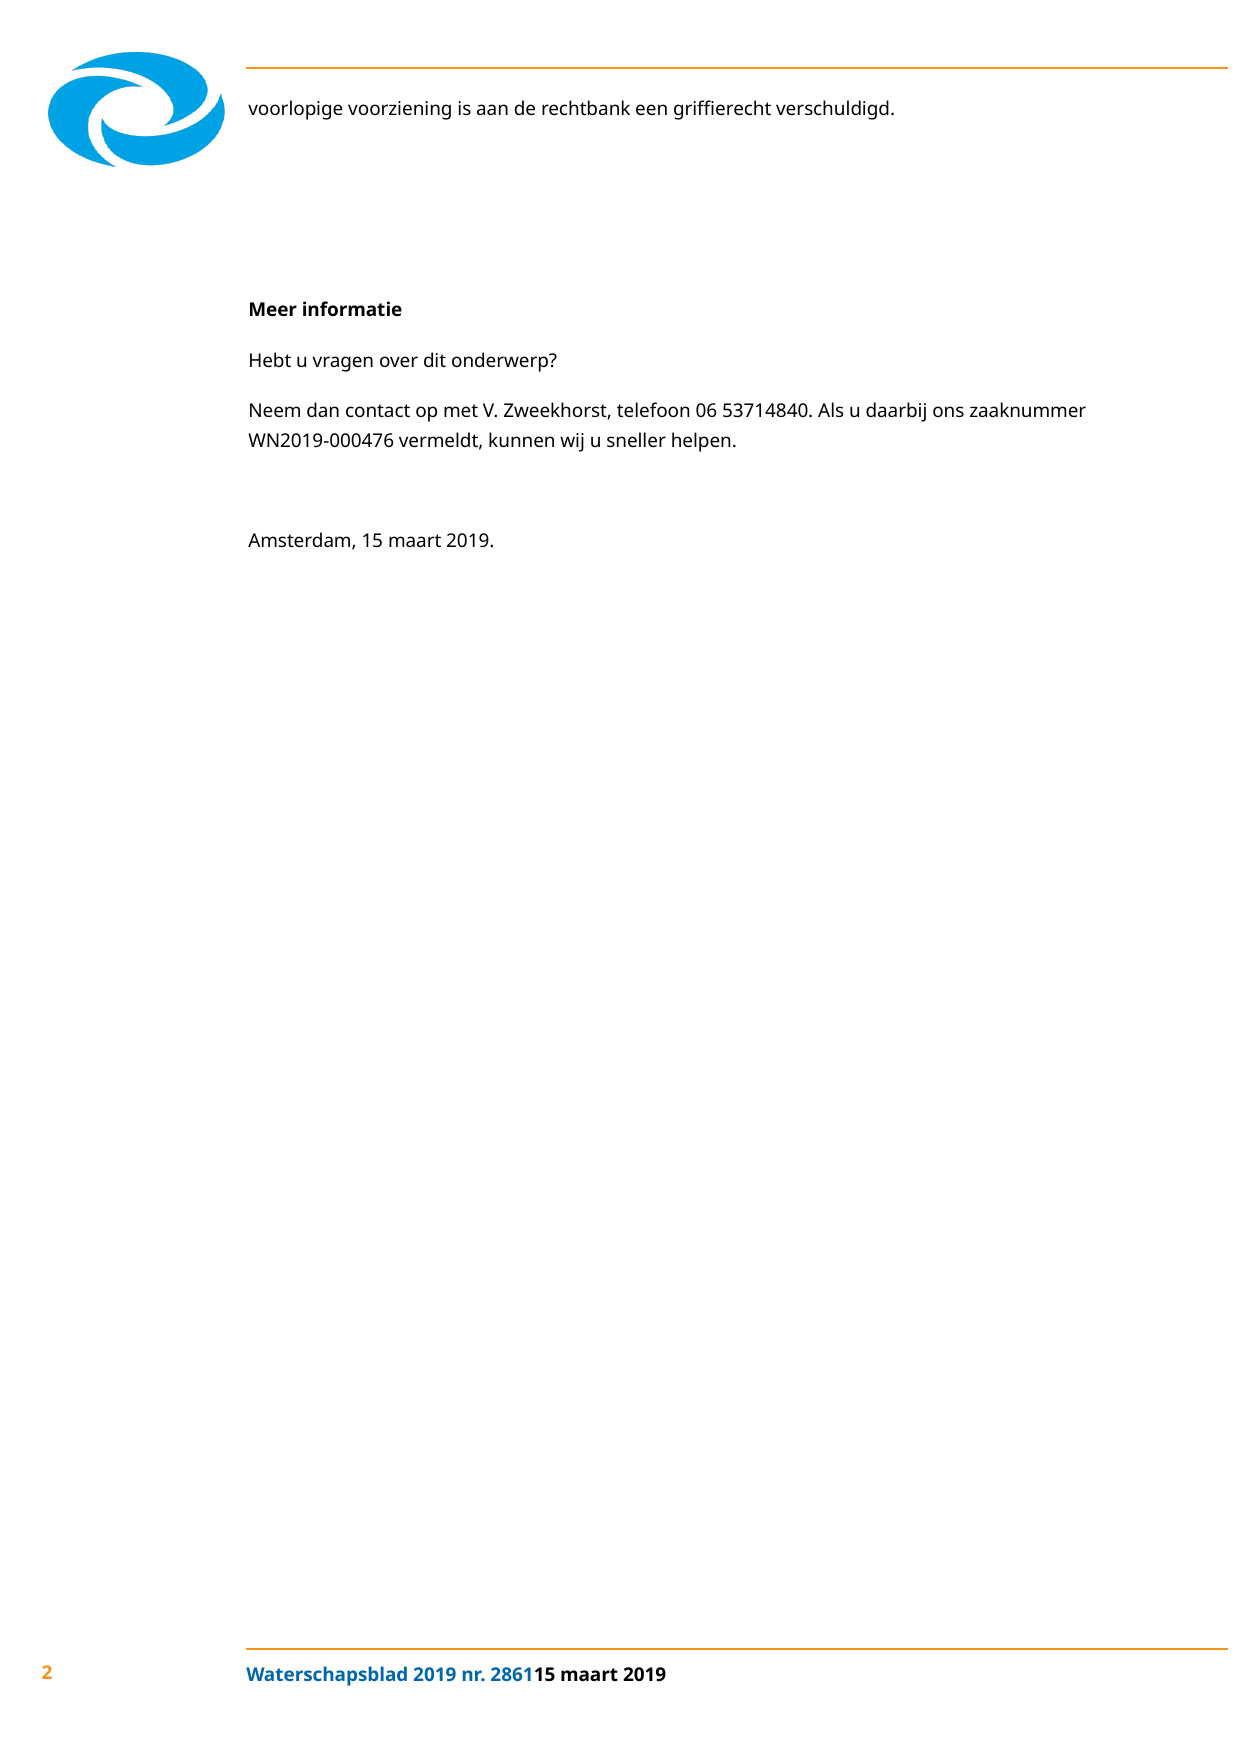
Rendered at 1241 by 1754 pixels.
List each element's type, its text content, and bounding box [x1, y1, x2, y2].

text Neem dan contact op met V. Zweekhorst, telefoon 06 53714840. Als u daarbij ons zaaknummer WN2019-000476 vermeldt, kunnen wij u sneller helpen. [248, 397, 1152, 453]
text voorlopige voorziening is aan de rechtbank een griffierecht verschuldigd. [248, 95, 1152, 121]
picture [41, 47, 231, 172]
text Amsterdam, 15 maart 2019. [248, 528, 1152, 553]
text Hebt u vragen over dit onderwerp? [248, 347, 1152, 373]
text Meer informatie [248, 296, 1152, 322]
